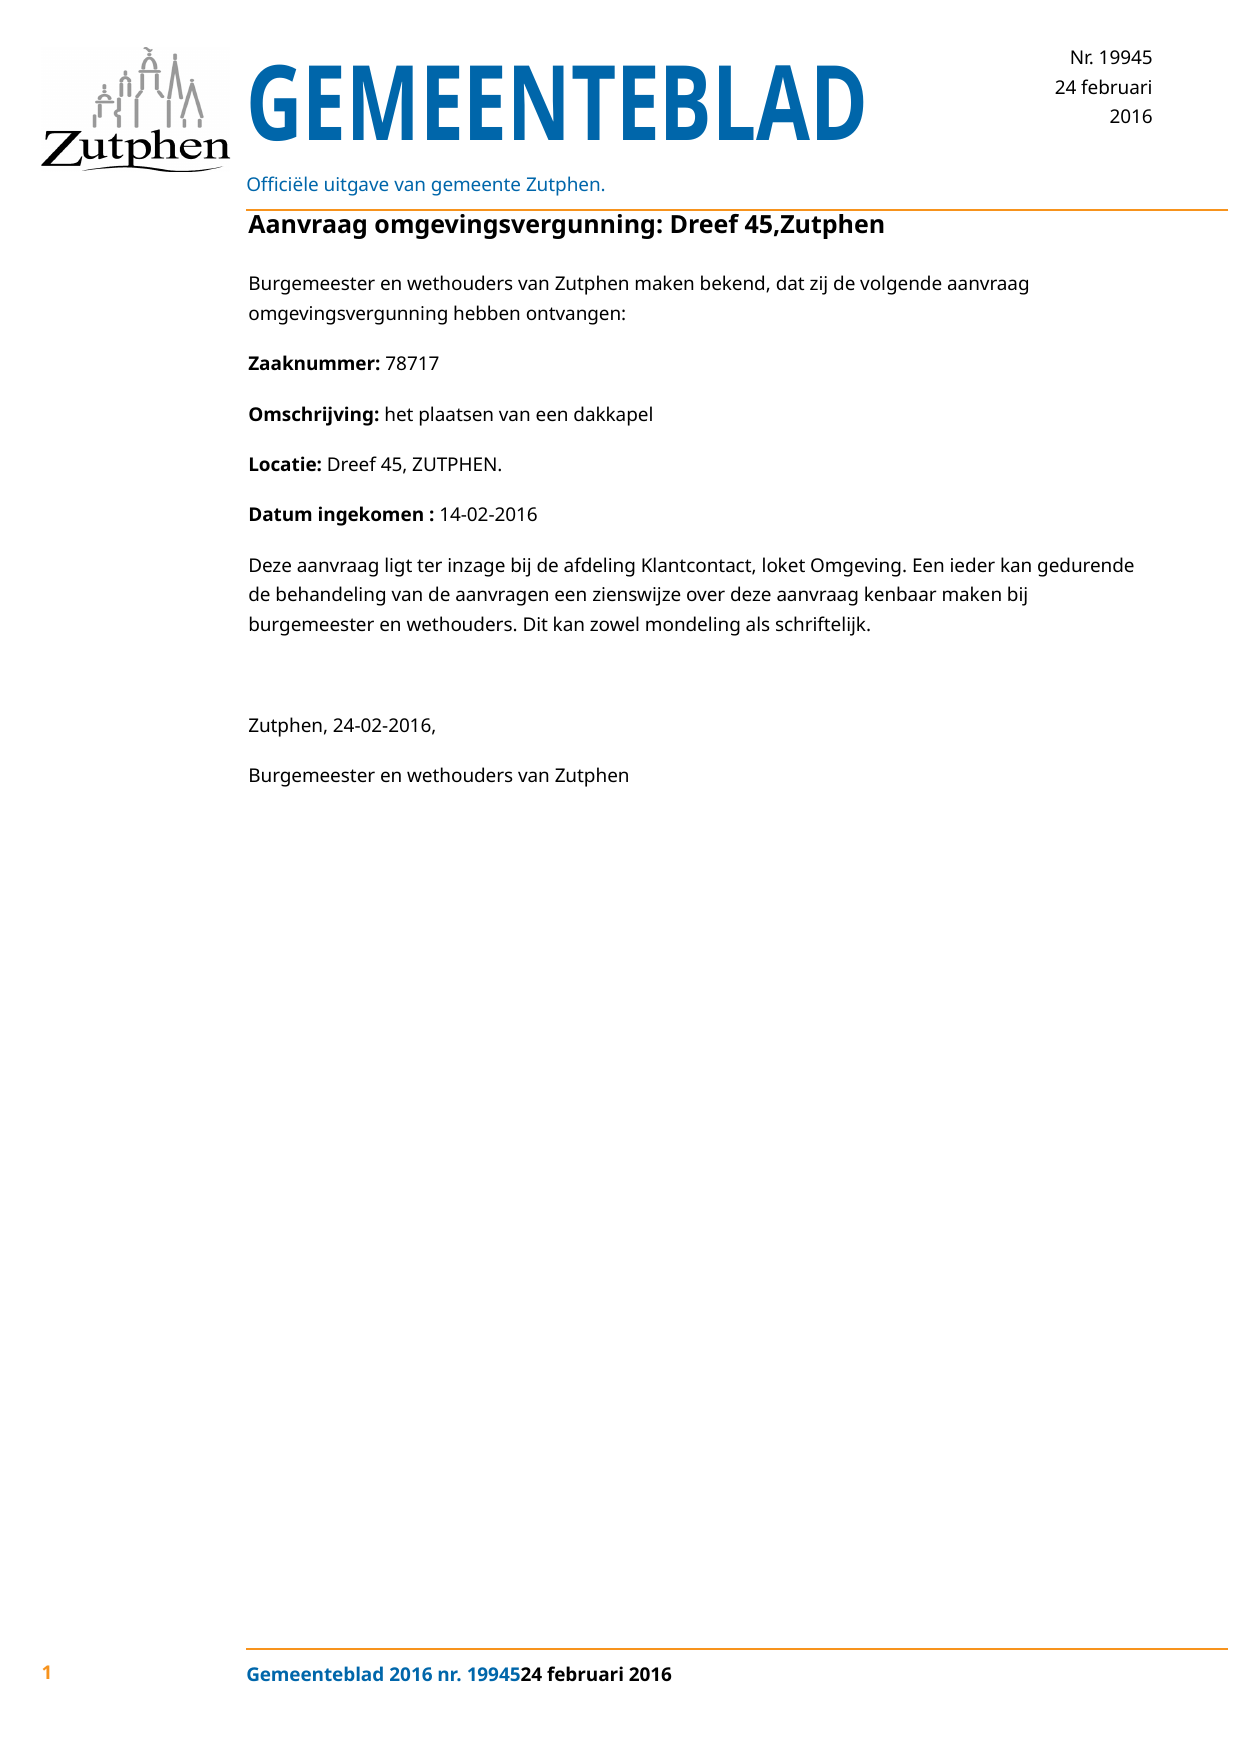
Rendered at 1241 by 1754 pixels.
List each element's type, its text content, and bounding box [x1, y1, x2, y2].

text Omschrijving: het plaatsen van een dakkapel [248, 401, 1152, 426]
text Datum ingekomen : 14-02-2016 [248, 502, 1152, 527]
text Zutphen, 24-02-2016, [248, 712, 1152, 738]
text Locatie: Dreef 45, ZUTPHEN. [248, 451, 1152, 477]
text Zaaknummer: 78717 [248, 350, 1152, 376]
text Deze aanvraag ligt ter inzage bij de afdeling Klantcontact, loket Omgeving. Een ieder kan gedurende de behandeling van de aanvragen een zienswijze over deze aanvraag kenbaar maken bij burgemeester en wethouders. Dit kan zowel mondeling als schriftelijk. [248, 552, 1152, 637]
text Burgemeester en wethouders van Zutphen [248, 762, 1152, 788]
text Burgemeester en wethouders van Zutphen maken bekend, dat zij de volgende aanvraag omgevingsvergunning hebben ontvangen: [248, 270, 1152, 326]
text Aanvraag omgevingsvergunning: Dreef 45,Zutphen [248, 211, 1152, 241]
picture [41, 47, 231, 172]
